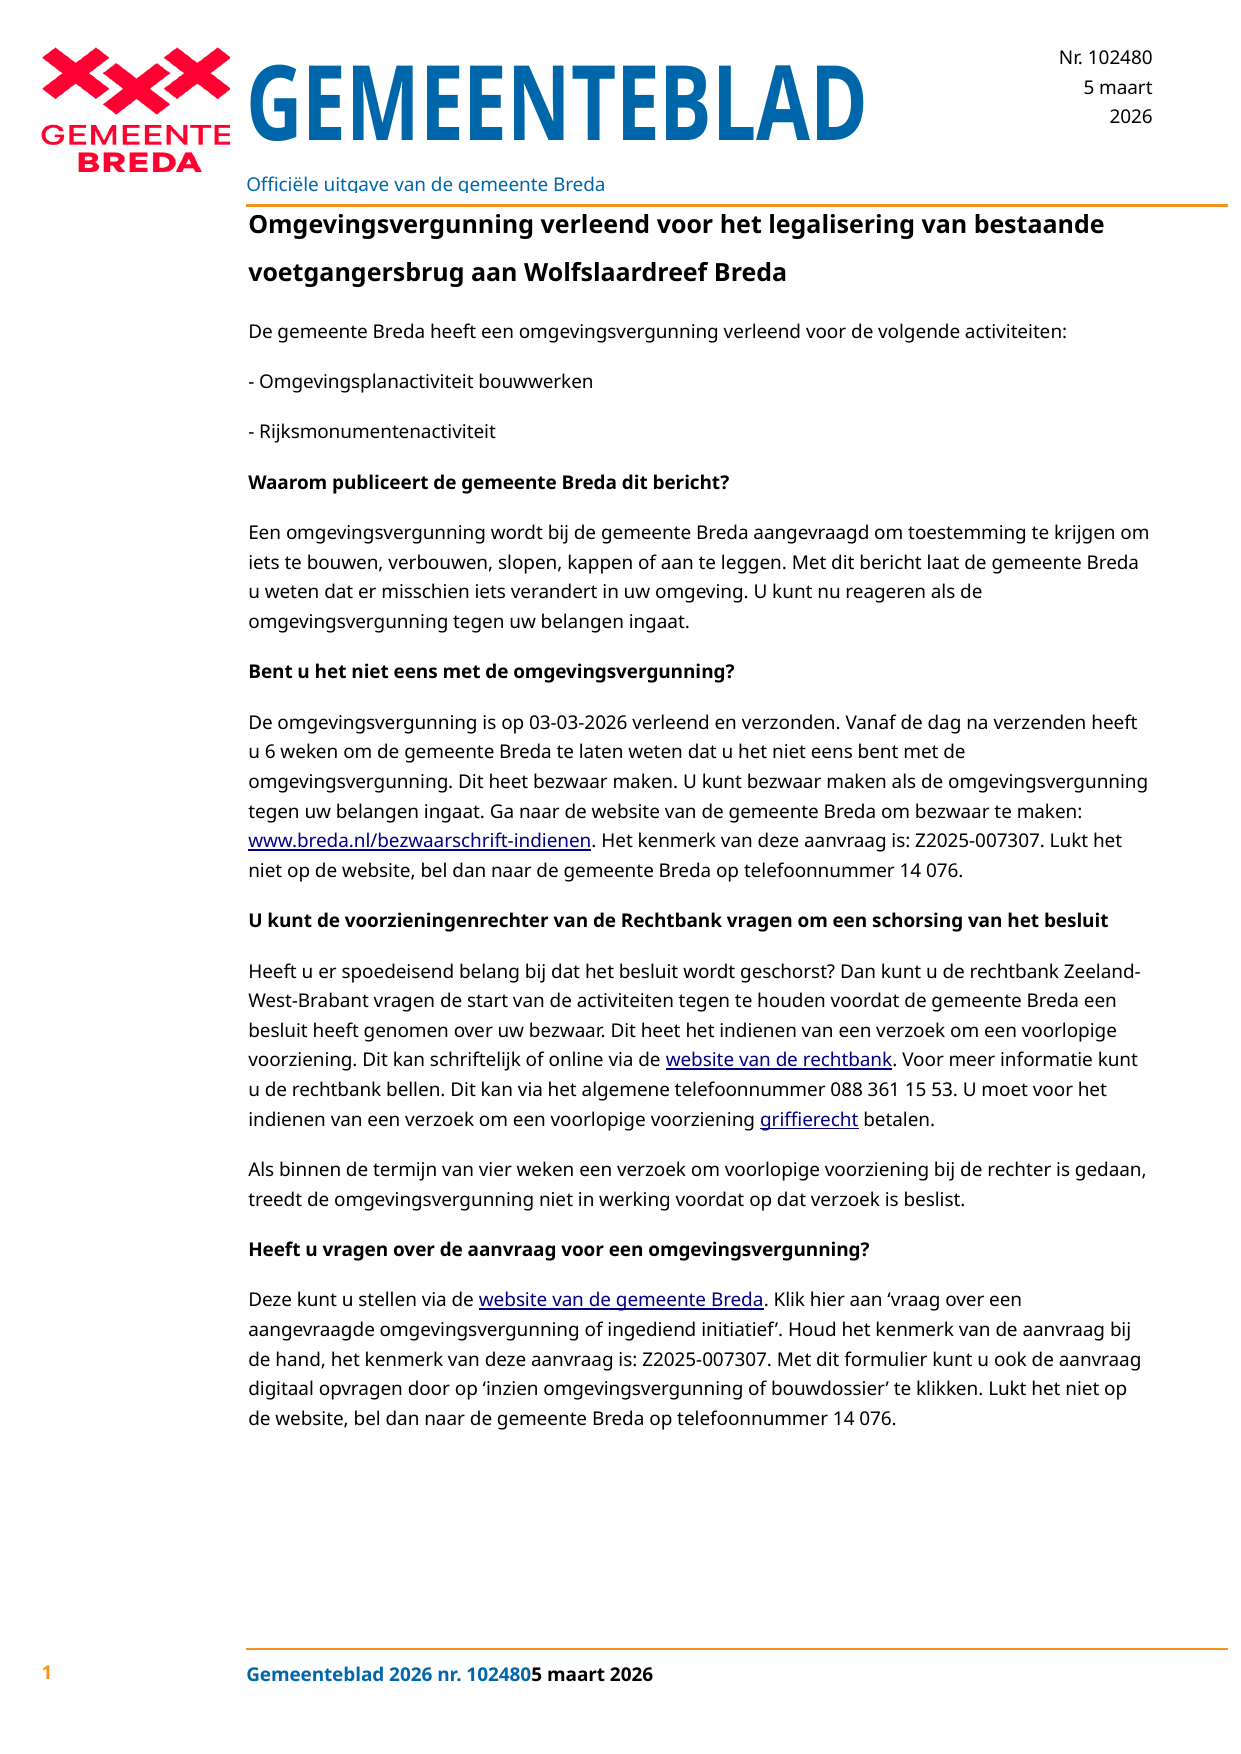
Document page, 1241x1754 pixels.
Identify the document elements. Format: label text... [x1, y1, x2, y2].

text Omgevingsvergunning verleend voor het legalisering van bestaande voetgangersbrug aan Wolfslaardreef Breda [248, 207, 1152, 288]
text De gemeente Breda heeft een omgevingsvergunning verleend voor de volgende activiteiten: [248, 318, 1152, 344]
text - Rijksmonumentenactiviteit [248, 419, 1152, 444]
text Een omgevingsvergunning wordt bij de gemeente Breda aangevraagd om toestemming te krijgen om iets te bouwen, verbouwen, slopen, kappen of aan te leggen. Met dit bericht laat de gemeente Breda u weten dat er misschien iets verandert in uw omgeving. U kunt nu reageren als de omgevingsvergunning tegen uw belangen ingaat. [248, 519, 1152, 634]
text Als binnen de termijn van vier weken een verzoek om voorlopige voorziening bij de rechter is gedaan, treedt de omgevingsvergunning niet in werking voordat op dat verzoek is beslist. [248, 1156, 1152, 1212]
text Deze kunt u stellen via de website van de gemeente Breda. Klik hier aan ‘vraag over een aangevraagde omgevingsvergunning of ingediend initiatief’. Houd het kenmerk van de aanvraag bij de hand, het kenmerk van deze aanvraag is: Z2025-007307. Met dit formulier kunt u ook de aanvraag digitaal opvragen door op ‘inzien omgevingsvergunning of bouwdossier’ te klikken. Lukt het niet op de website, bel dan naar de gemeente Breda op telefoonnummer 14 076. [248, 1287, 1152, 1431]
text Heeft u vragen over de aanvraag voor een omgevingsvergunning? [248, 1236, 1152, 1262]
text - Omgevingsplanactiviteit bouwwerken [248, 368, 1152, 394]
text Bent u het niet eens met de omgevingsvergunning? [248, 659, 1152, 684]
picture [41, 47, 231, 172]
text Waarom publiceert de gemeente Breda dit bericht? [248, 469, 1152, 495]
text Heeft u er spoedeisend belang bij dat het besluit wordt geschorst? Dan kunt u de rechtbank Zeeland-West-Brabant vragen de start van de activiteiten tegen te houden voordat de gemeente Breda een besluit heeft genomen over uw bezwaar. Dit heet het indienen van een verzoek om een voorlopige voorziening. Dit kan schriftelijk of online via de website van de rechtbank. Voor meer informatie kunt u de rechtbank bellen. Dit kan via het algemene telefoonnummer 088 361 15 53. U moet voor het indienen van een verzoek om een voorlopige voorziening griffierecht betalen. [248, 958, 1152, 1132]
text De omgevingsvergunning is op 03-03-2026 verleend en verzonden. Vanaf de dag na verzenden heeft u 6 weken om de gemeente Breda te laten weten dat u het niet eens bent met de omgevingsvergunning. Dit heet bezwaar maken. U kunt bezwaar maken als de omgevingsvergunning tegen uw belangen ingaat. Ga naar de website van de gemeente Breda om bezwaar te maken: www.breda.nl/bezwaarschrift-indienen. Het kenmerk van deze aanvraag is: Z2025-007307. Lukt het niet op de website, bel dan naar de gemeente Breda op telefoonnummer 14 076. [248, 709, 1152, 883]
text U kunt de voorzieningenrechter van de Rechtbank vragen om een schorsing van het besluit [248, 907, 1152, 933]
